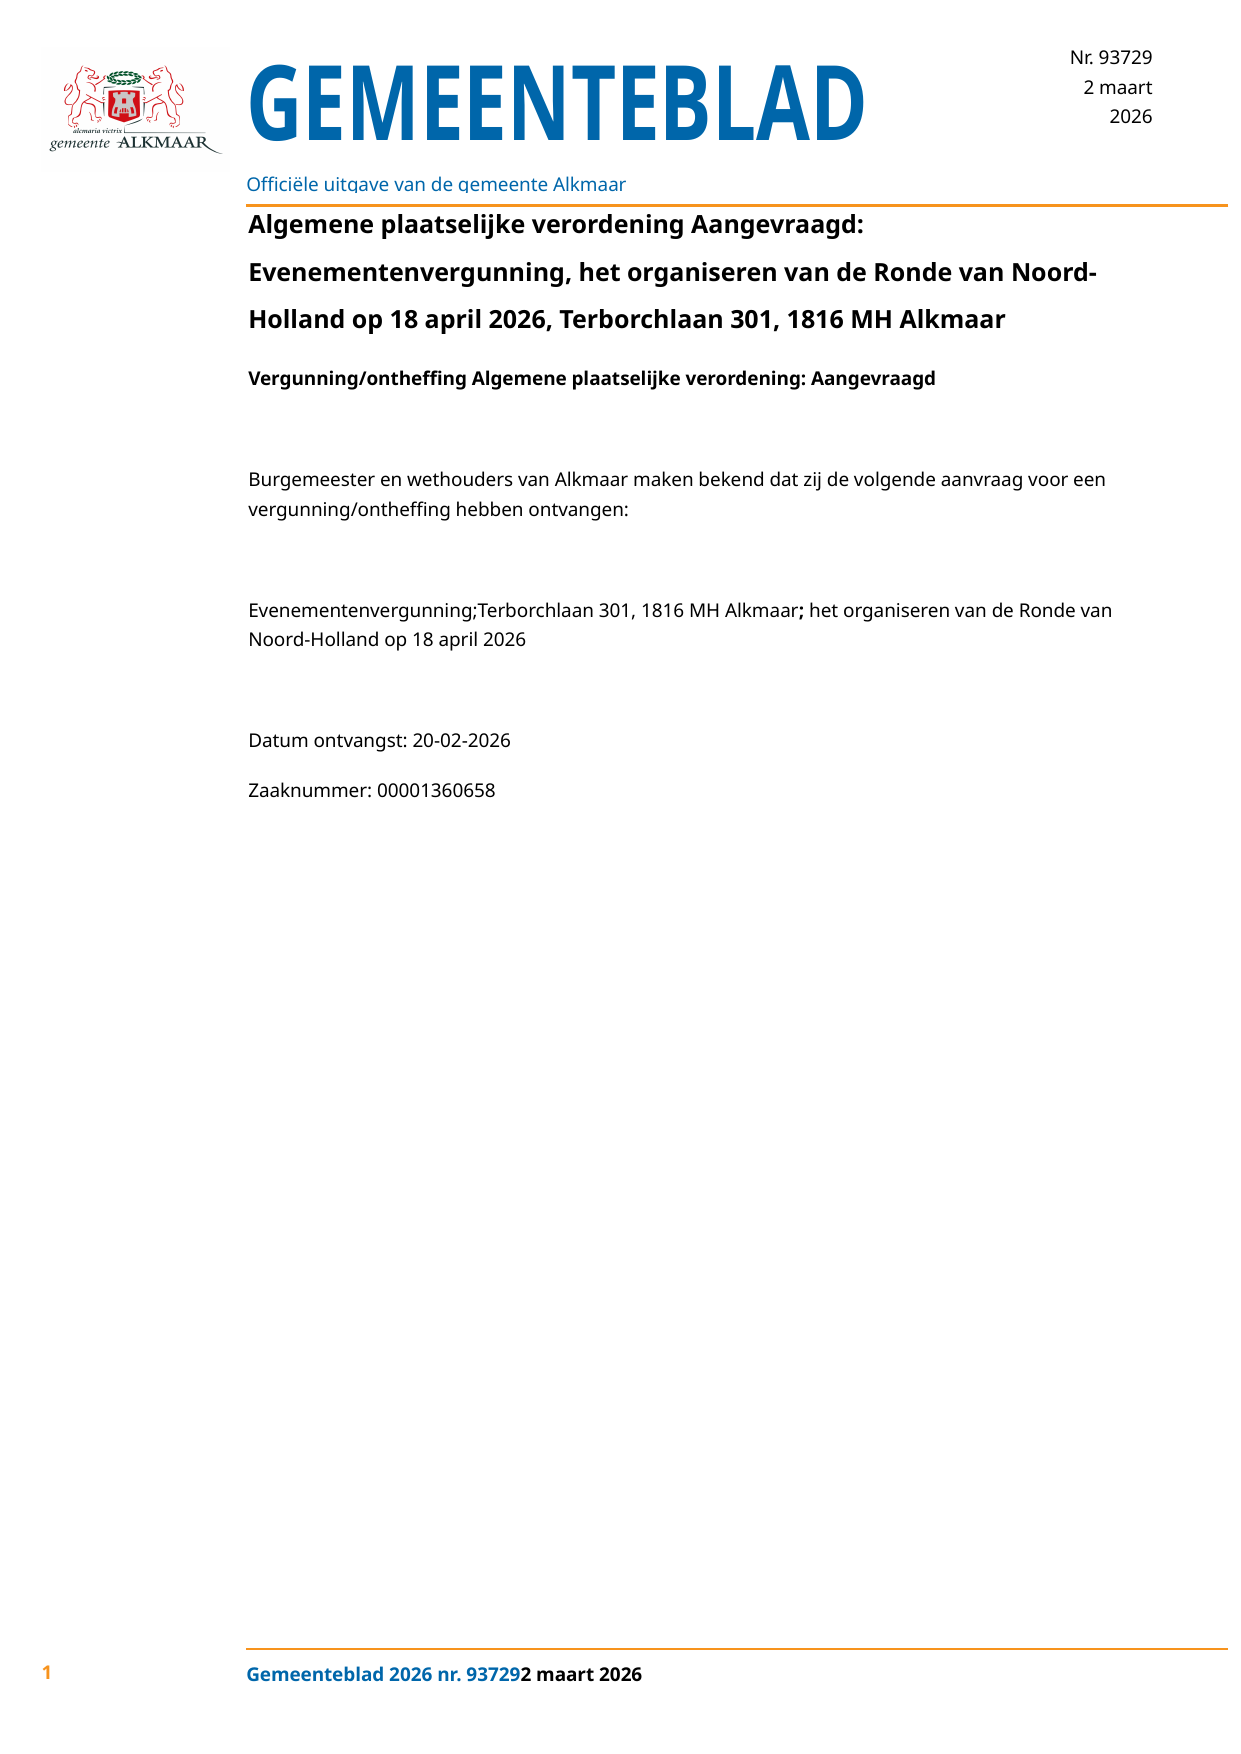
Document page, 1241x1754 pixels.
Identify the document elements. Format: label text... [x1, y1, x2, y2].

text Burgemeester en wethouders van Alkmaar maken bekend dat zij de volgende aanvraag voor een vergunning/ontheffing hebben ontvangen: [248, 466, 1152, 522]
text Datum ontvangst: 20-02-2026 [248, 727, 1152, 753]
text Evenementenvergunning;Terborchlaan 301, 1816 MH Alkmaar; het organiseren van de Ronde van Noord-Holland op 18 april 2026 [248, 597, 1152, 652]
text Algemene plaatselijke verordening Aangevraagd: Evenementenvergunning, het organiseren van de Ronde van Noord-Holland op 18 april 2026, Terborchlaan 301, 1816 MH Alkmaar [248, 207, 1152, 336]
picture [41, 47, 231, 172]
text Vergunning/ontheffing Algemene plaatselijke verordening: Aangevraagd [248, 366, 1152, 391]
text Zaaknummer: 00001360658 [248, 778, 1152, 803]
